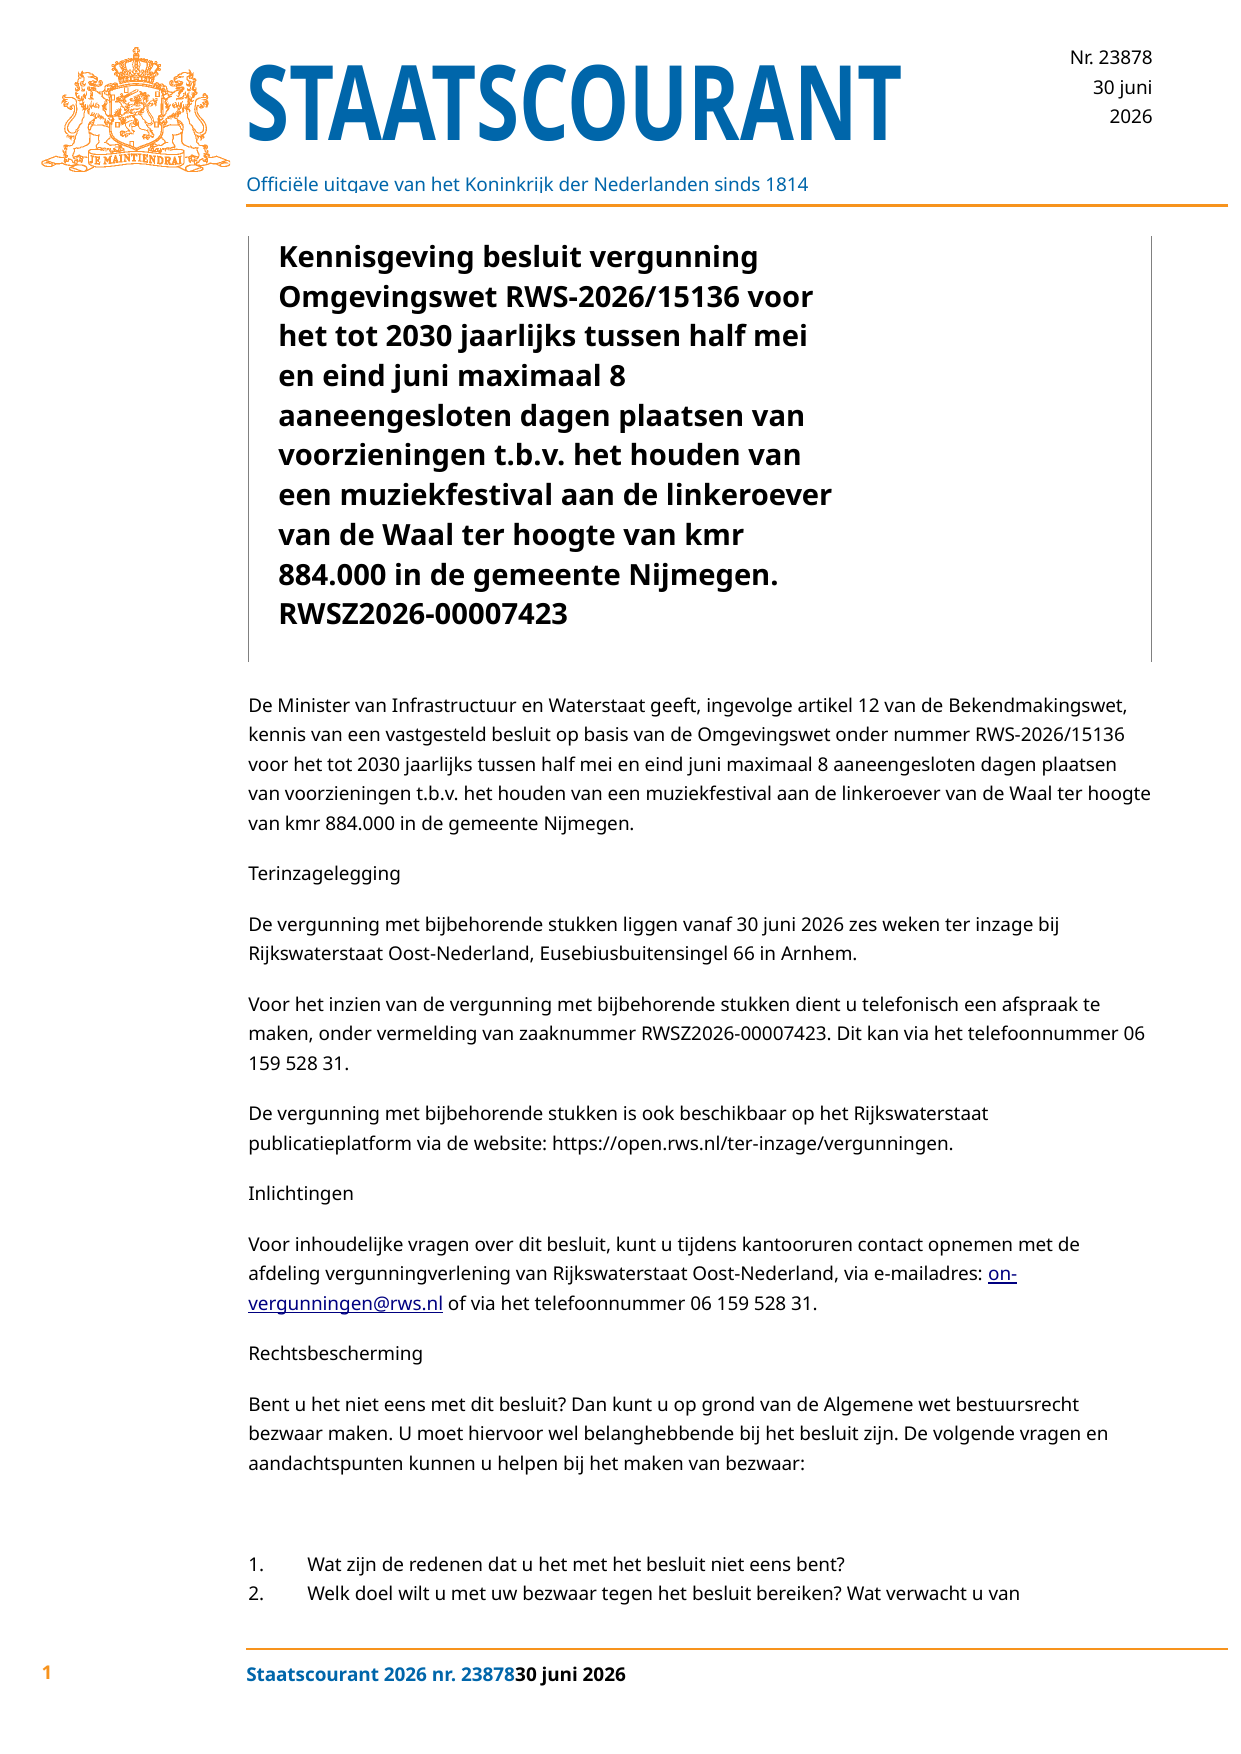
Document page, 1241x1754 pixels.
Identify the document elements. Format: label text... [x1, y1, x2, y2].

picture [41, 47, 231, 172]
table_header Kennisgeving besluit vergunning Omgevingswet RWS-2026/15136 voor het tot 2030 jaarlijks tussen half mei en eind juni maximaal 8 aaneengesloten dagen plaatsen van voorzieningen t.b.v. het houden van een muziekfestival aan de linkeroever van de Waal ter hoogte van kmr 884.000 in de gemeente Nijmegen. RWSZ2026-00007423 [249, 236, 850, 662]
text De vergunning met bijbehorende stukken is ook beschikbaar op het Rijkswaterstaat publicatieplatform via de website: https://open.rws.nl/ter-inzage/vergunningen. [248, 1101, 1152, 1156]
text Terinzagelegging [248, 861, 1152, 886]
table_header [1090, 236, 1151, 413]
text De Minister van Infrastructuur en Waterstaat geeft, ingevolge artikel 12 van de Bekendmakingswet, kennis van een vastgesteld besluit op basis van de Omgevingswet onder nummer RWS-2026/15136 voor het tot 2030 jaarlijks tussen half mei en eind juni maximaal 8 aaneengesloten dagen plaatsen van voorzieningen t.b.v. het houden van een muziekfestival aan de linkeroever van de Waal ter hoogte van kmr 884.000 in de gemeente Nijmegen. [248, 692, 1152, 836]
list Welk doel wilt u met uw bezwaar tegen het besluit bereiken? Wat verwacht u van [248, 1581, 1152, 1606]
text Inlichtingen [248, 1181, 1152, 1206]
list Wat zijn de redenen dat u het met het besluit niet eens bent? [248, 1551, 1152, 1577]
text Voor het inzien van de vergunning met bijbehorende stukken dient u telefonisch een afspraak te maken, onder vermelding van zaaknummer RWSZ2026-00007423. Dit kan via het telefoonnummer 06 159 528 31. [248, 991, 1152, 1076]
table_header [850, 236, 912, 413]
text Rechtsbescherming [248, 1341, 1152, 1366]
text Voor inhoudelijke vragen over dit besluit, kunt u tijdens kantooruren contact opnemen met de afdeling vergunningverlening van Rijkswaterstaat Oost-Nederland, via e-mailadres: on-vergunningen@rws.nl of via het telefoonnummer 06 159 528 31. [248, 1231, 1152, 1316]
table_header [850, 414, 1151, 662]
picture [912, 236, 1090, 414]
text De vergunning met bijbehorende stukken liggen vanaf 30 juni 2026 zes weken ter inzage bij Rijkswaterstaat Oost-Nederland, Eusebiusbuitensingel 66 in Arnhem. [248, 911, 1152, 966]
text Bent u het niet eens met dit besluit? Dan kunt u op grond van de Algemene wet bestuursrecht bezwaar maken. U moet hiervoor wel belanghebbende bij het besluit zijn. De volgende vragen en aandachtspunten kunnen u helpen bij het maken van bezwaar: [248, 1391, 1152, 1476]
